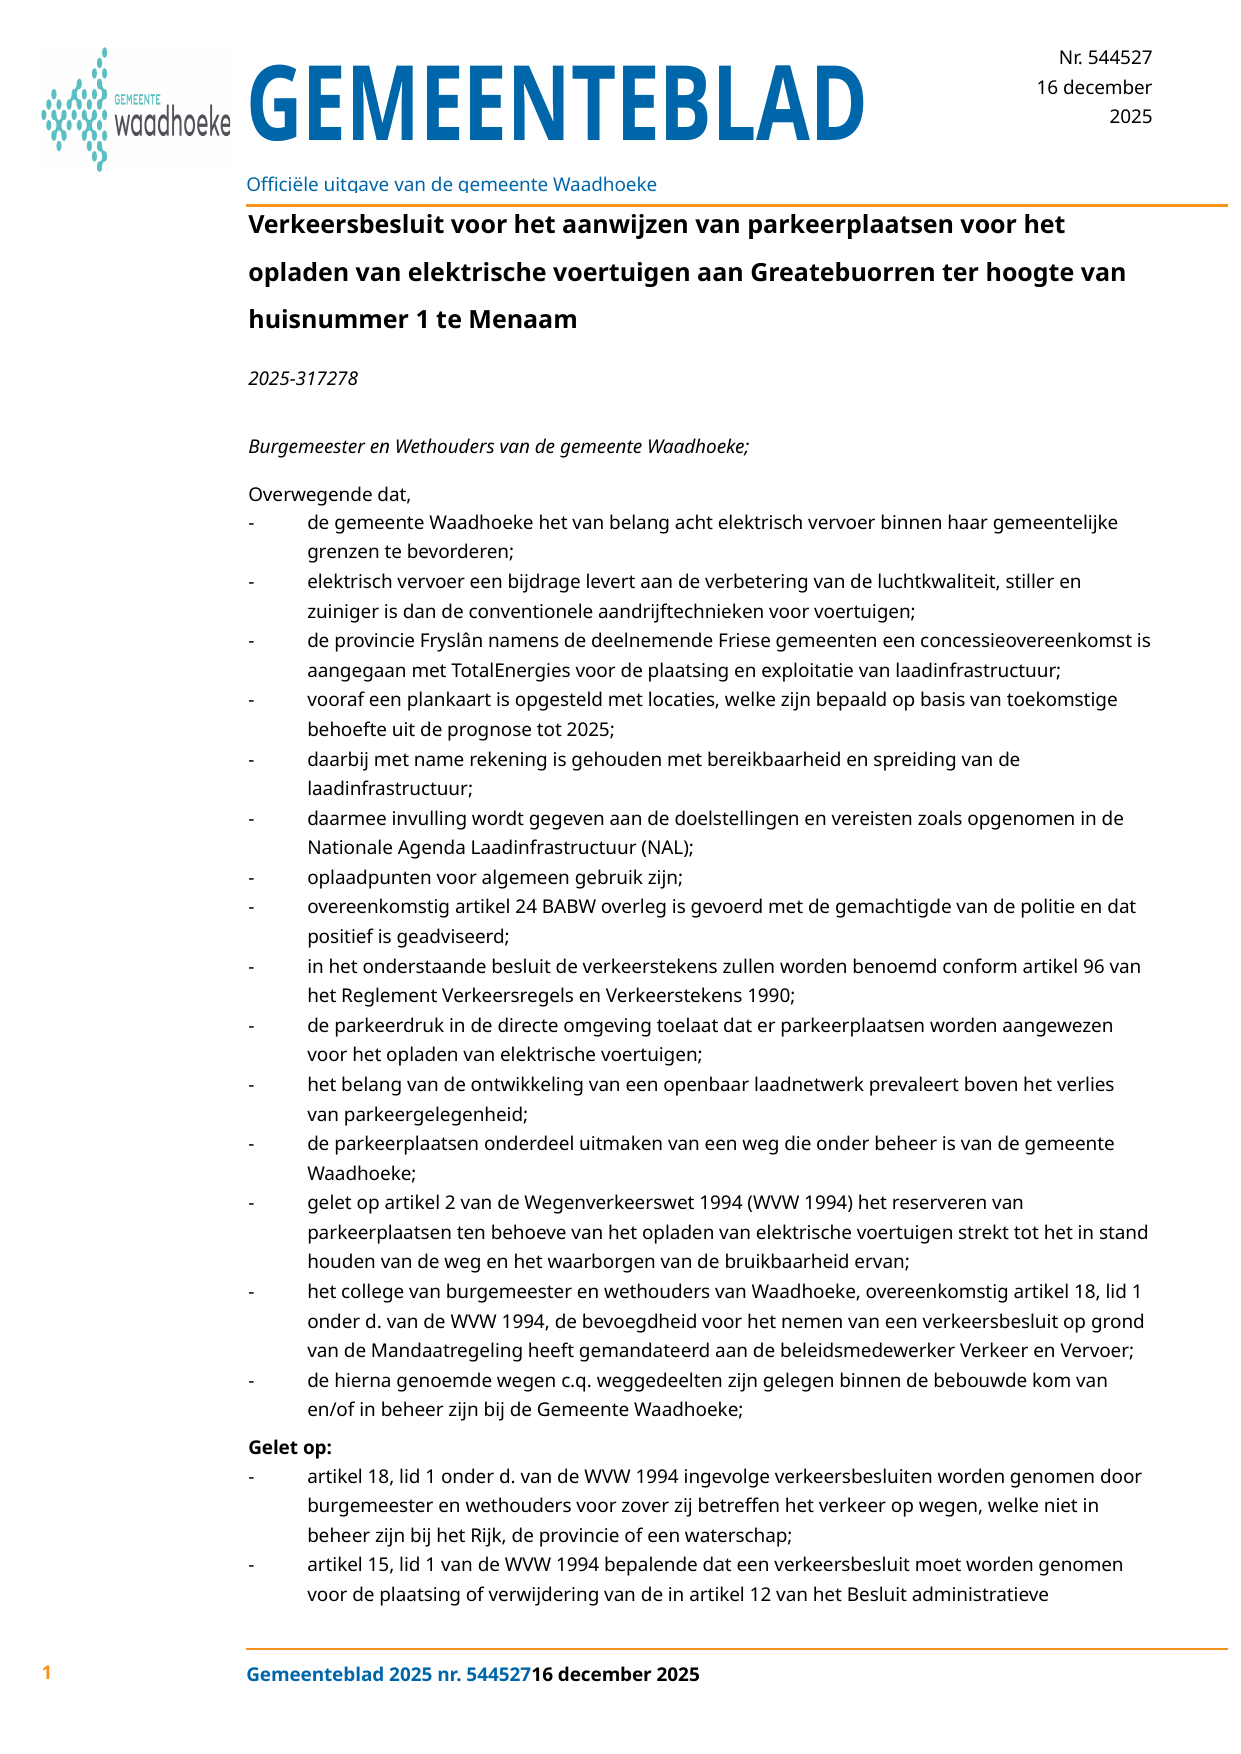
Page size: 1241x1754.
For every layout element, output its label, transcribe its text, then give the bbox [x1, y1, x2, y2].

list het college van burgemeester en wethouders van Waadhoeke, overeenkomstig artikel 18, lid 1 onder d. van de WVW 1994, de bevoegdheid voor het nemen van een verkeersbesluit op grond van de Mandaatregeling heeft gemandateerd aan de beleidsmedewerker Verkeer en Vervoer; [248, 1278, 1152, 1363]
picture [41, 47, 231, 172]
list de parkeerplaatsen onderdeel uitmaken van een weg die onder beheer is van de gemeente Waadhoeke; [248, 1130, 1152, 1186]
text Burgemeester en Wethouders van de gemeente Waadhoeke; [248, 433, 1152, 459]
list het belang van de ontwikkeling van een openbaar laadnetwerk prevaleert boven het verlies van parkeergelegenheid; [248, 1071, 1152, 1127]
list artikel 18, lid 1 onder d. van de WVW 1994 ingevolge verkeersbesluiten worden genomen door burgemeester en wethouders voor zover zij betreffen het verkeer op wegen, welke niet in beheer zijn bij het Rijk, de provincie of een waterschap; [248, 1463, 1152, 1548]
text 2025-317278 [248, 366, 1152, 391]
list elektrisch vervoer een bijdrage levert aan de verbetering van de luchtkwaliteit, stiller en zuiniger is dan de conventionele aandrijftechnieken voor voertuigen; [248, 568, 1152, 624]
list daarbij met name rekening is gehouden met bereikbaarheid en spreiding van de laadinfrastructuur; [248, 746, 1152, 801]
text Verkeersbesluit voor het aanwijzen van parkeerplaatsen voor het opladen van elektrische voertuigen aan Greatebuorren ter hoogte van huisnummer 1 te Menaam [248, 207, 1152, 336]
list de hierna genoemde wegen c.q. weggedeelten zijn gelegen binnen de bebouwde kom van en/of in beheer zijn bij de Gemeente Waadhoeke; [248, 1367, 1152, 1422]
list daarmee invulling wordt gegeven aan de doelstellingen en vereisten zoals opgenomen in de Nationale Agenda Laadinfrastructuur (NAL); [248, 805, 1152, 860]
list overeenkomstig artikel 24 BABW overleg is gevoerd met de gemachtigde van de politie en dat positief is geadviseerd; [248, 894, 1152, 949]
list oplaadpunten voor algemeen gebruik zijn; [248, 864, 1152, 890]
list de gemeente Waadhoeke het van belang acht elektrisch vervoer binnen haar gemeentelijke grenzen te bevorderen; [248, 509, 1152, 564]
list de provincie Fryslân namens de deelnemende Friese gemeenten een concessieovereenkomst is aangegaan met TotalEnergies voor de plaatsing en exploitatie van laadinfrastructuur; [248, 627, 1152, 683]
text Gelet op: [248, 1434, 1152, 1460]
list de parkeerdruk in de directe omgeving toelaat dat er parkeerplaatsen worden aangewezen voor het opladen van elektrische voertuigen; [248, 1012, 1152, 1067]
list in het onderstaande besluit de verkeerstekens zullen worden benoemd conform artikel 96 van het Reglement Verkeersregels en Verkeerstekens 1990; [248, 953, 1152, 1008]
list vooraf een plankaart is opgesteld met locaties, welke zijn bepaald op basis van toekomstige behoefte uit de prognose tot 2025; [248, 687, 1152, 742]
text Overwegende dat, [248, 481, 1152, 507]
list artikel 15, lid 1 van de WVW 1994 bepalende dat een verkeersbesluit moet worden genomen voor de plaatsing of verwijdering van de in artikel 12 van het Besluit administratieve [248, 1552, 1152, 1607]
list gelet op artikel 2 van de Wegenverkeerswet 1994 (WVW 1994) het reserveren van parkeerplaatsen ten behoeve van het opladen van elektrische voertuigen strekt tot het in stand houden van de weg en het waarborgen van de bruikbaarheid ervan; [248, 1189, 1152, 1274]
